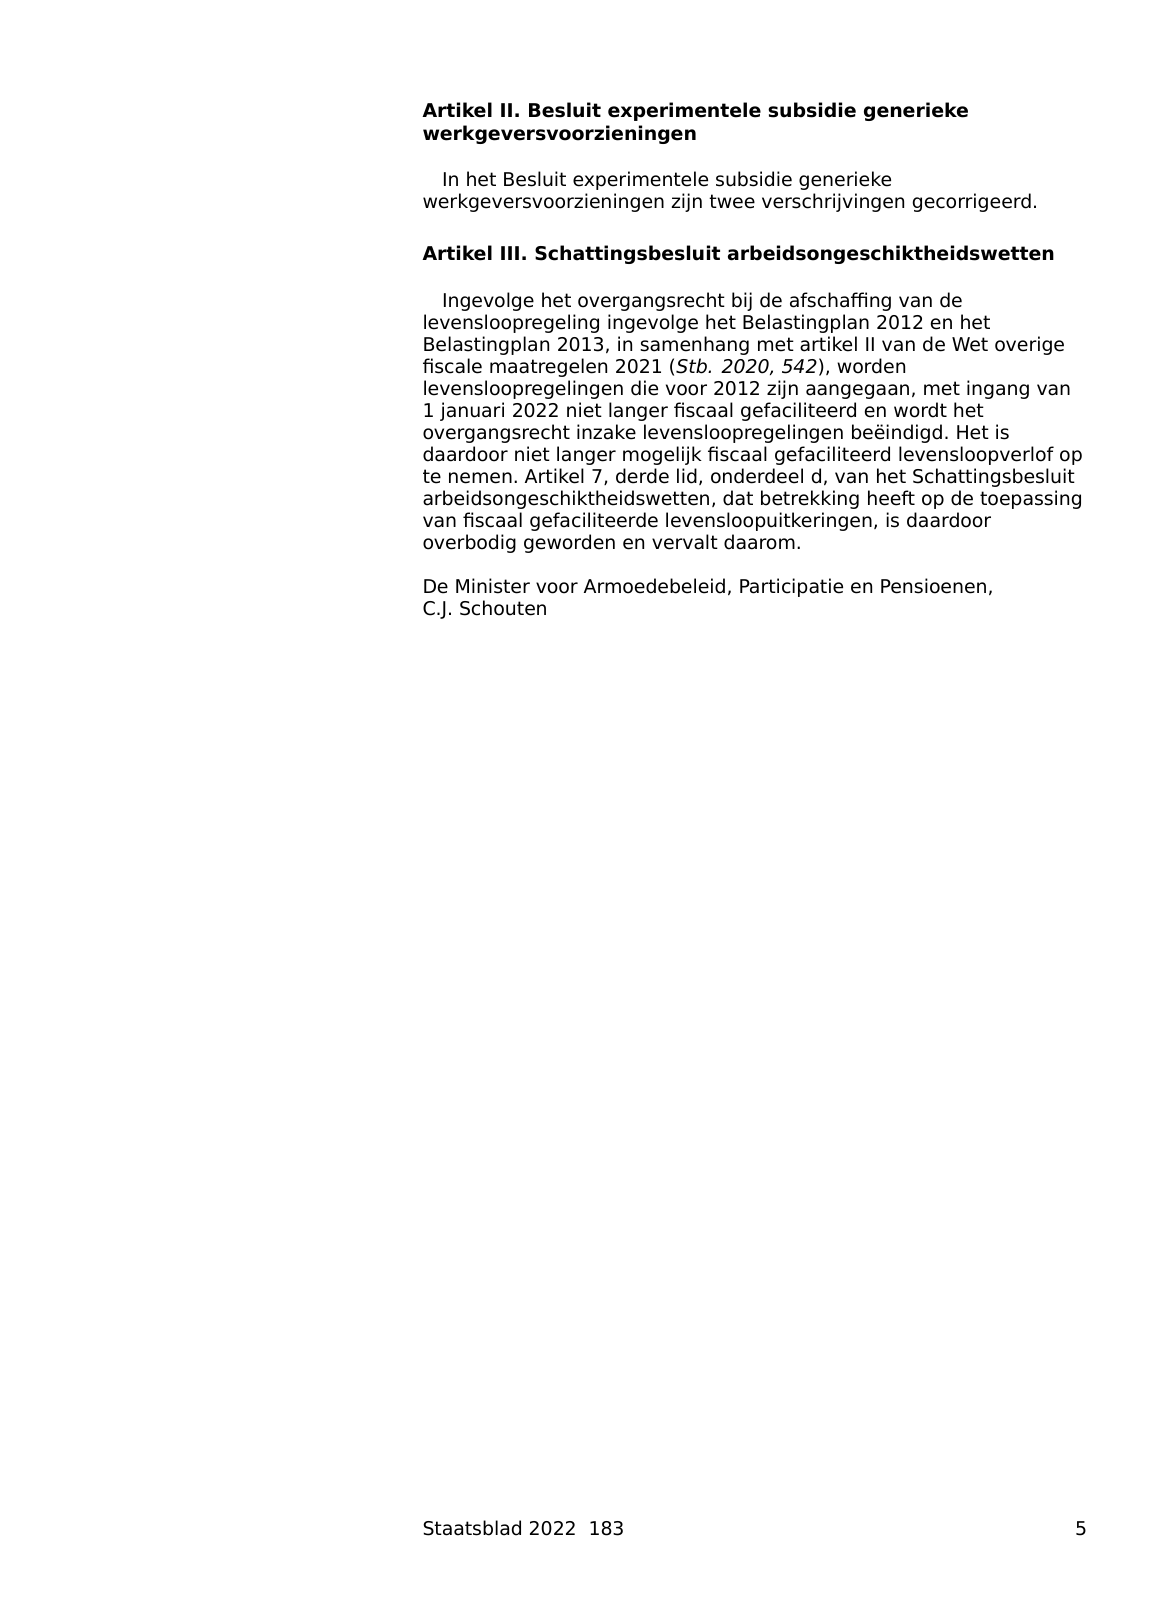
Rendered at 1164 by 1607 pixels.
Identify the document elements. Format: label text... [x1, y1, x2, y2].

subtitle Artikel III. Schattingsbesluit arbeidsongeschiktheidswetten [422, 243, 1087, 265]
subtitle Artikel II. Besluit experimentele subsidie generieke werkgeversvoorzieningen [422, 100, 1087, 144]
text Ingevolge het overgangsrecht bij de afschaffing van de levensloopregeling ingevolge het Belastingplan 2012 en het Belastingplan 2013, in samenhang met artikel II van de Wet overige fiscale maatregelen 2021 (Stb. 2020, 542), worden levensloopregelingen die voor 2012 zijn aangegaan, met ingang van 1 januari 2022 niet langer fiscaal gefaciliteerd en wordt het overgangsrecht inzake levensloopregelingen beëindigd. Het is daardoor niet langer mogelijk fiscaal gefaciliteerd levensloopverlof op te nemen. Artikel 7, derde lid, onderdeel d, van het Schattingsbesluit arbeidsongeschiktheidswetten, dat betrekking heeft op de toepassing van fiscaal gefaciliteerde levensloopuitkeringen, is daardoor overbodig geworden en vervalt daarom. [422, 290, 1087, 554]
text De Minister voor Armoedebeleid, Participatie en Pensioenen, C.J. Schouten [422, 576, 1087, 620]
text In het Besluit experimentele subsidie generieke werkgeversvoorzieningen zijn twee verschrijvingen gecorrigeerd. [422, 169, 1087, 213]
